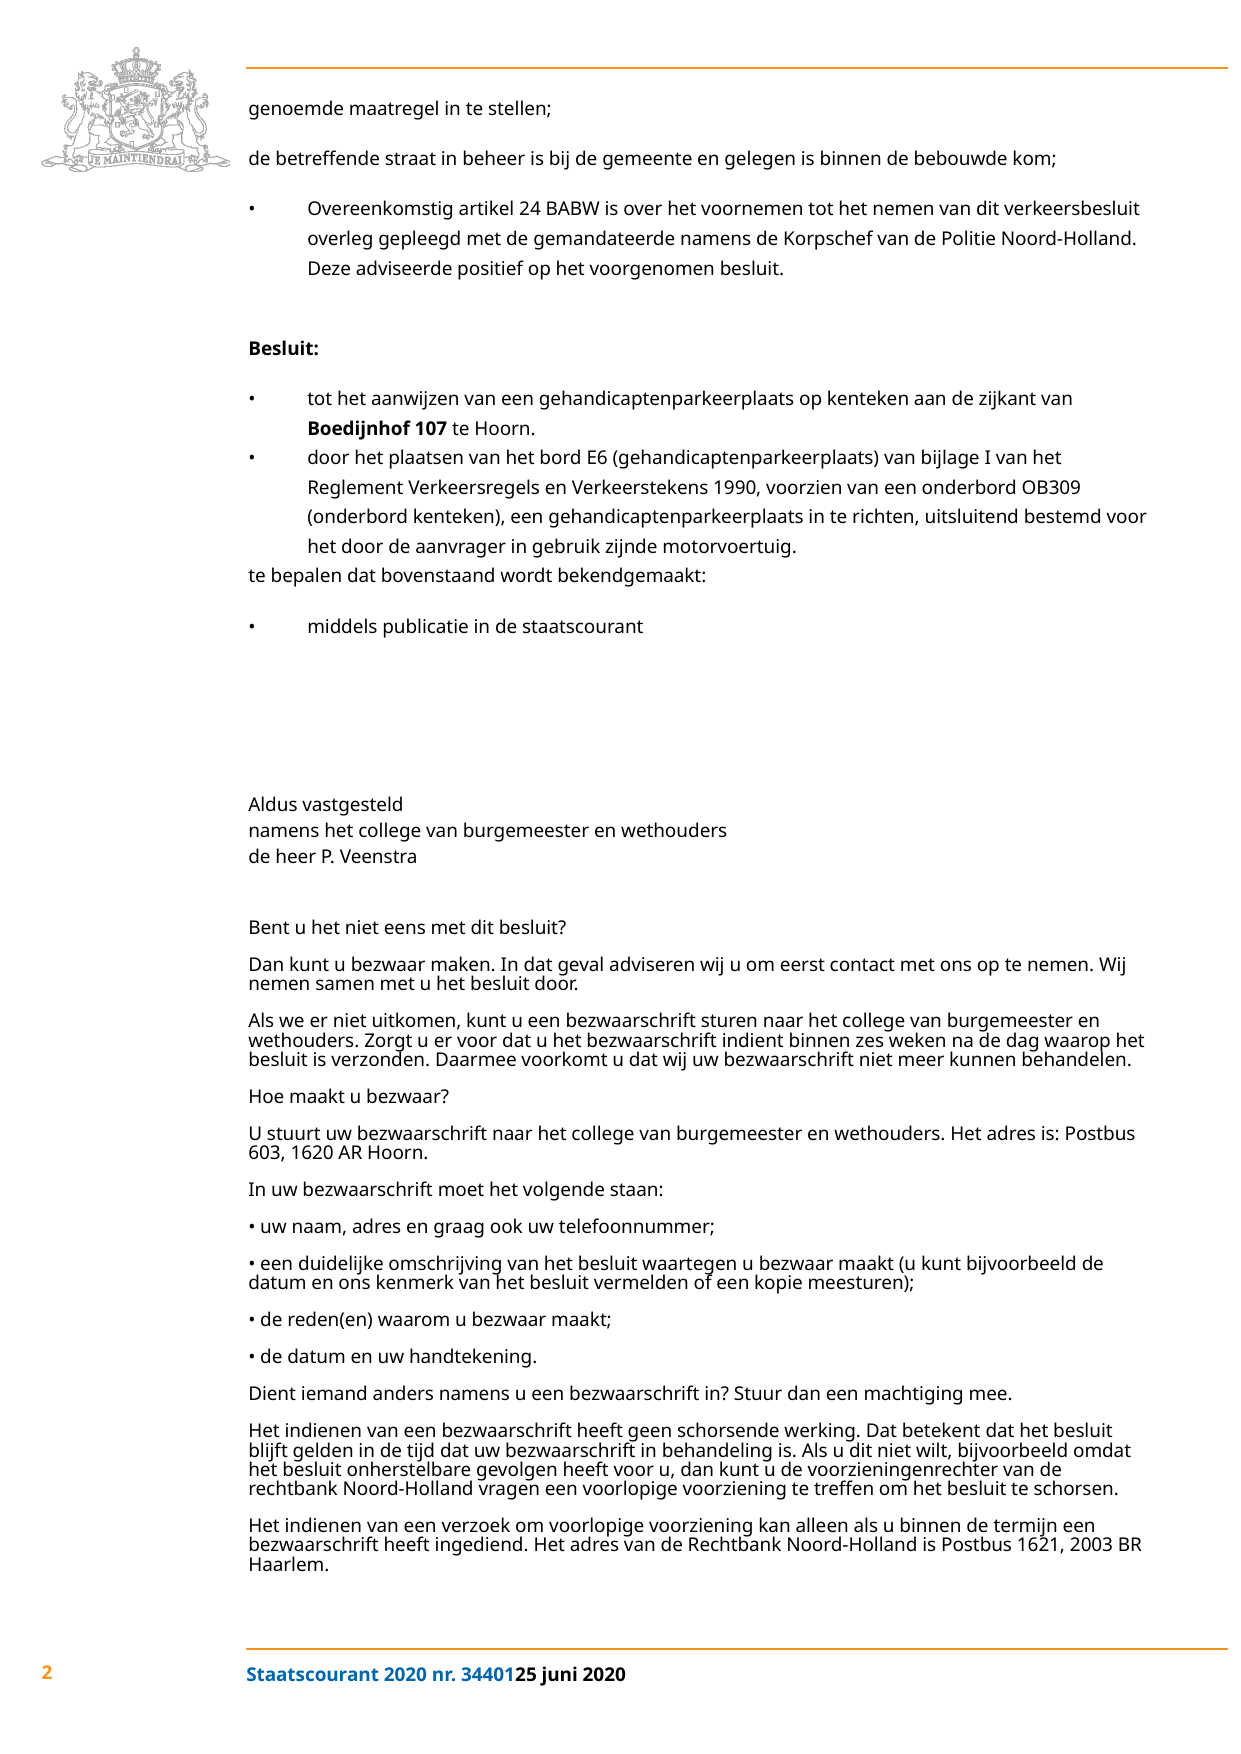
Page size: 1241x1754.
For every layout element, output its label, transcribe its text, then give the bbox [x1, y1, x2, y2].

text • de datum en uw handtekening. [248, 1348, 1152, 1368]
text te bepalen dat bovenstaand wordt bekendgemaakt: [248, 563, 1152, 588]
text In uw bezwaarschrift moet het volgende staan: [248, 1181, 1152, 1200]
list tot het aanwijzen van een gehandicaptenparkeerplaats op kenteken aan de zijkant van Boedijnhof 107 te Hoorn. [248, 385, 1152, 441]
text Het indienen van een bezwaarschrift heeft geen schorsende werking. Dat betekent dat het besluit blijft gelden in de tijd dat uw bezwaarschrift in behandeling is. Als u dit niet wilt, bijvoorbeeld omdat het besluit onherstelbare gevolgen heeft voor u, dan kunt u de voorzieningenrechter van de rechtbank Noord-Holland vragen een voorlopige voorziening te treffen om het besluit te schorsen. [248, 1422, 1152, 1499]
text Het indienen van een verzoek om voorlopige voorziening kan alleen als u binnen de termijn een bezwaarschrift heeft ingediend. Het adres van de Rechtbank Noord-Holland is Postbus 1621, 2003 BR Haarlem. [248, 1517, 1152, 1575]
list middels publicatie in de staatscourant [248, 613, 1152, 639]
text de betreffende straat in beheer is bij de gemeente en gelegen is binnen de bebouwde kom; [248, 145, 1152, 171]
text Dan kunt u bezwaar maken. In dat geval adviseren wij u om eerst contact met ons op te nemen. Wij nemen samen met u het besluit door. [248, 956, 1152, 995]
text • een duidelijke omschrijving van het besluit waartegen u bezwaar maakt (u kunt bijvoorbeeld de datum en ons kenmerk van het besluit vermelden of een kopie meesturen); [248, 1255, 1152, 1294]
text Dient iemand anders namens u een bezwaarschrift in? Stuur dan een machtiging mee. [248, 1385, 1152, 1404]
text de heer P. Veenstra [248, 843, 1152, 868]
text Hoe maakt u bezwaar? [248, 1088, 1152, 1107]
text • de reden(en) waarom u bezwaar maakt; [248, 1311, 1152, 1331]
text namens het college van burgemeester en wethouders [248, 817, 1152, 843]
picture [41, 47, 231, 172]
text Als we er niet uitkomen, kunt u een bezwaarschrift sturen naar het college van burgemeester en wethouders. Zorgt u er voor dat u het bezwaarschrift indient binnen zes weken na de dag waarop het besluit is verzonden. Daarmee voorkomt u dat wij uw bezwaarschrift niet meer kunnen behandelen. [248, 1012, 1152, 1070]
text Bent u het niet eens met dit besluit? [248, 919, 1152, 938]
list Overeenkomstig artikel 24 BABW is over het voornemen tot het nemen van dit verkeersbesluit overleg gepleegd met de gemandateerde namens de Korpschef van de Politie Noord-Holland. Deze adviseerde positief op het voorgenomen besluit. [248, 196, 1152, 281]
text U stuurt uw bezwaarschrift naar het college van burgemeester en wethouders. Het adres is: Postbus 603, 1620 AR Hoorn. [248, 1125, 1152, 1163]
text genoemde maatregel in te stellen; [248, 95, 1152, 121]
list door het plaatsen van het bord E6 (gehandicaptenparkeerplaats) van bijlage I van het Reglement Verkeersregels en Verkeerstekens 1990, voorzien van een onderbord OB309 (onderbord kenteken), een gehandicaptenparkeerplaats in te richten, uitsluitend bestemd voor het door de aanvrager in gebruik zijnde motorvoertuig. [248, 444, 1152, 559]
text Aldus vastgesteld [248, 791, 1152, 817]
text • uw naam, adres en graag ook uw telefoonnummer; [248, 1218, 1152, 1237]
text Besluit: [248, 335, 1152, 361]
